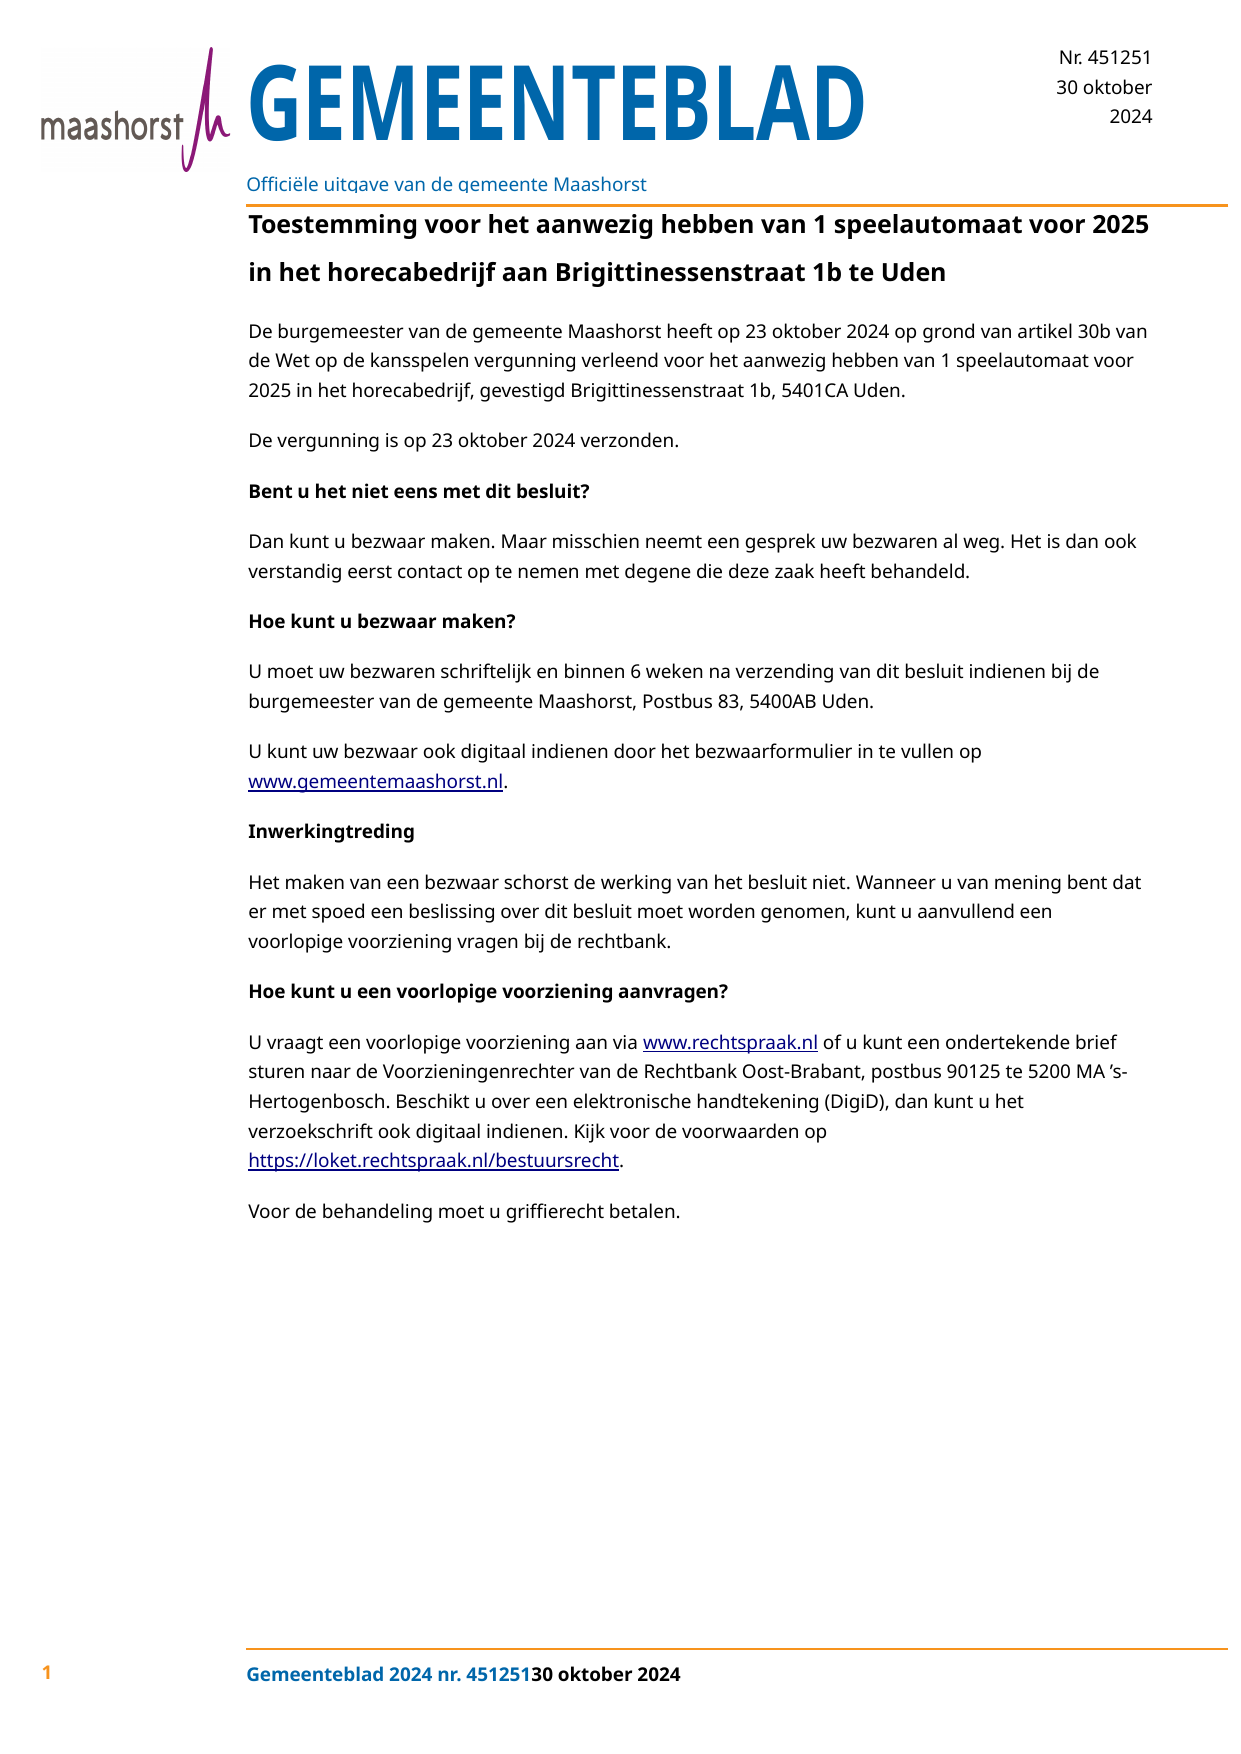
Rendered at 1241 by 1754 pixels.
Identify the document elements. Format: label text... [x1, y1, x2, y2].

text U kunt uw bezwaar ook digitaal indienen door het bezwaarformulier in te vullen op www.gemeentemaashorst.nl. [248, 739, 1152, 794]
text Voor de behandeling moet u griffierecht betalen. [248, 1198, 1152, 1224]
text Toestemming voor het aanwezig hebben van 1 speelautomaat voor 2025 in het horecabedrijf aan Brigittinessenstraat 1b te Uden [248, 207, 1152, 288]
text U vraagt een voorlopige voorziening aan via www.rechtspraak.nl of u kunt een ondertekende brief sturen naar de Voorzieningenrechter van de Rechtbank Oost-Brabant, postbus 90125 te 5200 MA ’s-Hertogenbosch. Beschikt u over een elektronische handtekening (DigiD), dan kunt u het verzoekschrift ook digitaal indienen. Kijk voor de voorwaarden op https://loket.rechtspraak.nl/bestuursrecht. [248, 1029, 1152, 1173]
text Hoe kunt u een voorlopige voorziening aanvragen? [248, 979, 1152, 1004]
text Inwerkingtreding [248, 819, 1152, 844]
picture [41, 47, 231, 172]
text Het maken van een bezwaar schorst de werking van het besluit niet. Wanneer u van mening bent dat er met spoed een beslissing over dit besluit moet worden genomen, kunt u aanvullend een voorlopige voorziening vragen bij de rechtbank. [248, 869, 1152, 954]
text Bent u het niet eens met dit besluit? [248, 478, 1152, 504]
text De burgemeester van de gemeente Maashorst heeft op 23 oktober 2024 op grond van artikel 30b van de Wet op de kansspelen vergunning verleend voor het aanwezig hebben van 1 speelautomaat voor 2025 in het horecabedrijf, gevestigd Brigittinessenstraat 1b, 5401CA Uden. [248, 318, 1152, 403]
text Hoe kunt u bezwaar maken? [248, 608, 1152, 634]
text De vergunning is op 23 oktober 2024 verzonden. [248, 427, 1152, 453]
text Dan kunt u bezwaar maken. Maar misschien neemt een gesprek uw bezwaren al weg. Het is dan ook verstandig eerst contact op te nemen met degene die deze zaak heeft behandeld. [248, 528, 1152, 584]
text U moet uw bezwaren schriftelijk en binnen 6 weken na verzending van dit besluit indienen bij de burgemeester van de gemeente Maashorst, Postbus 83, 5400AB Uden. [248, 659, 1152, 714]
